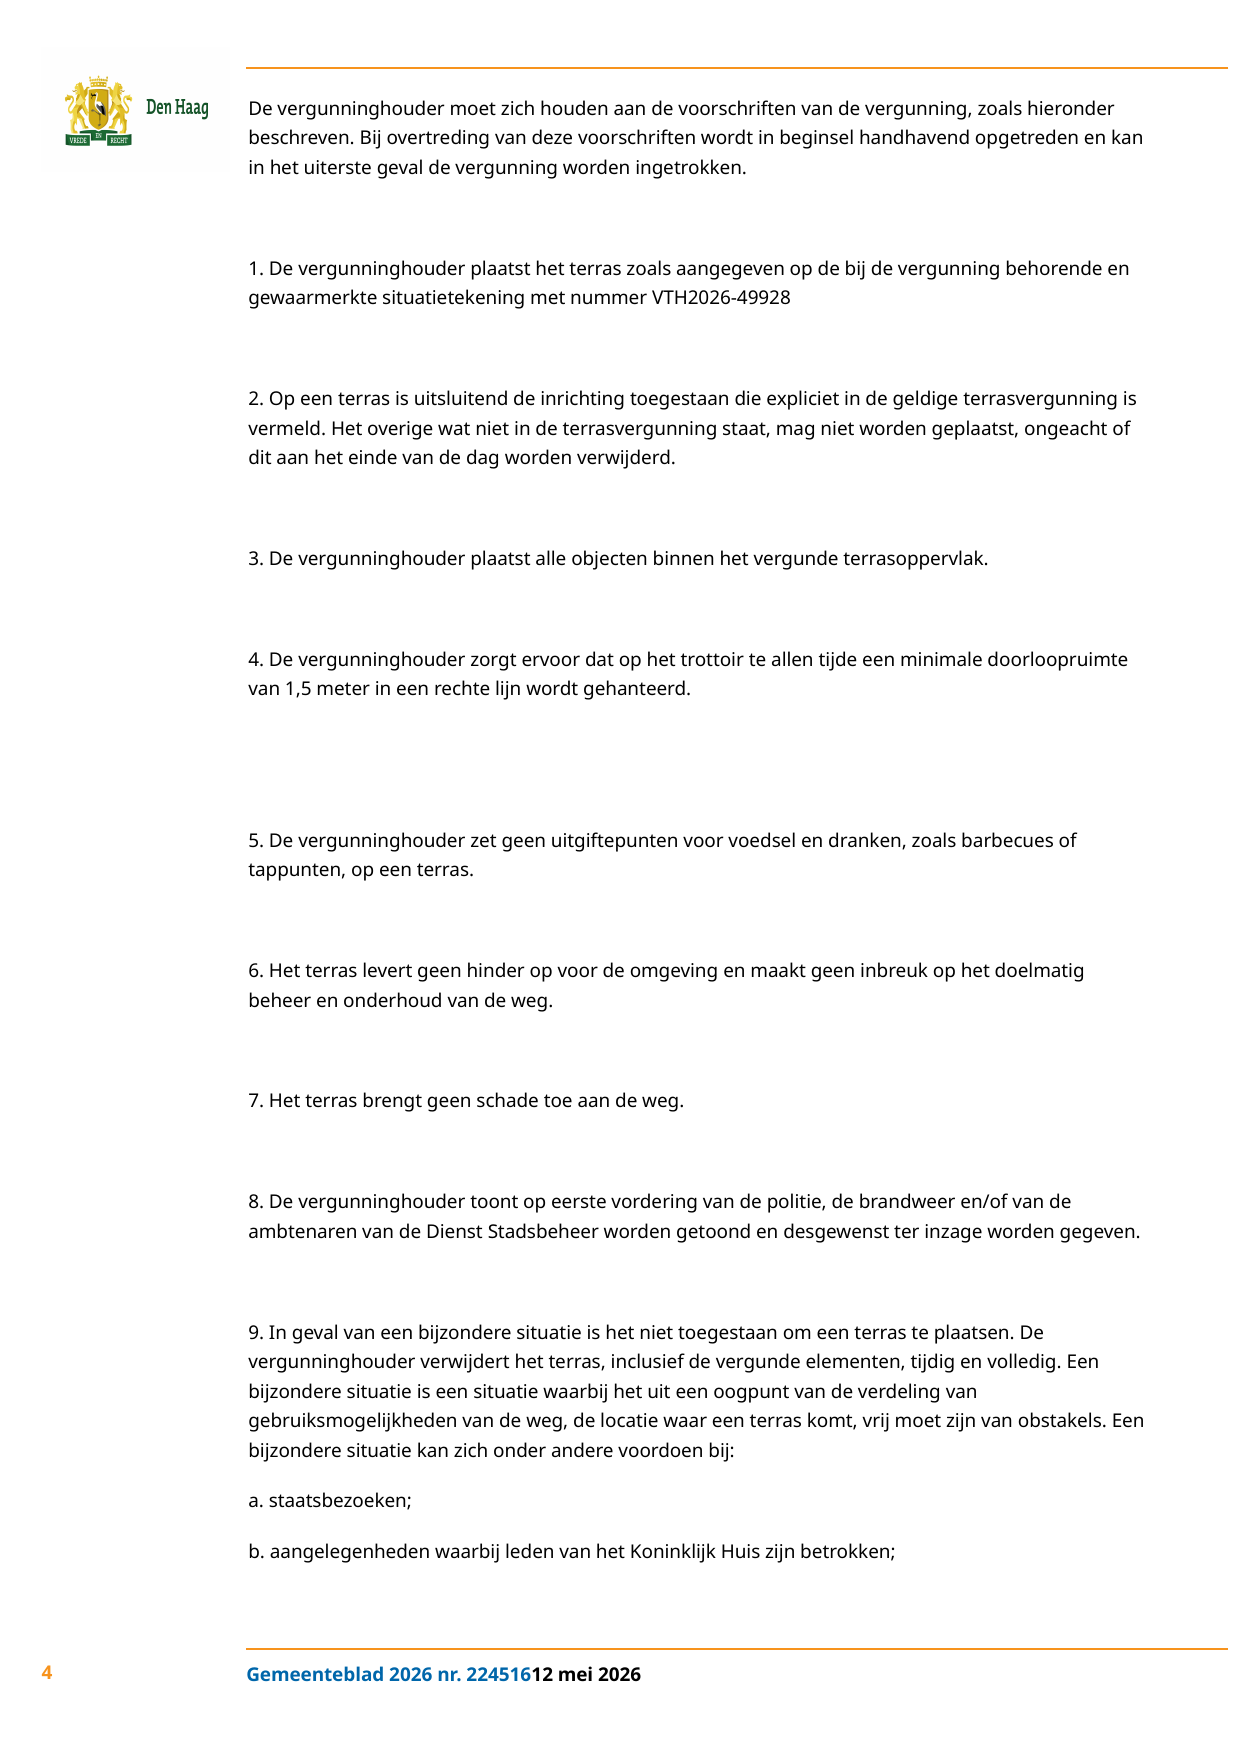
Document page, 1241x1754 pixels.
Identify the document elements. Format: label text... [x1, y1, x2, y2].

text 7. Het terras brengt geen schade toe aan de weg. [248, 1088, 1152, 1113]
text 8. De vergunninghouder toont op eerste vordering van de politie, de brandweer en/of van de ambtenaren van de Dienst Stadsbeheer worden getoond en desgewenst ter inzage worden gegeven. [248, 1188, 1152, 1244]
text 4. De vergunninghouder zorgt ervoor dat op het trottoir te allen tijde een minimale doorloopruimte van 1,5 meter in een rechte lijn wordt gehanteerd. [248, 646, 1152, 701]
text 6. Het terras levert geen hinder op voor de omgeving en maakt geen inbreuk op het doelmatig beheer en onderhoud van de weg. [248, 957, 1152, 1013]
picture [41, 47, 231, 172]
text a. staatsbezoeken; [248, 1488, 1152, 1513]
text 2. Op een terras is uitsluitend de inrichting toegestaan die expliciet in de geldige terrasvergunning is vermeld. Het overige wat niet in de terrasvergunning staat, mag niet worden geplaatst, ongeacht of dit aan het einde van de dag worden verwijderd. [248, 385, 1152, 470]
text 9. In geval van een bijzondere situatie is het niet toegestaan om een terras te plaatsen. De vergunninghouder verwijdert het terras, inclusief de vergunde elementen, tijdig en volledig. Een bijzondere situatie is een situatie waarbij het uit een oogpunt van de verdeling van gebruiksmogelijkheden van de weg, de locatie waar een terras komt, vrij moet zijn van obstakels. Een bijzondere situatie kan zich onder andere voordoen bij: [248, 1319, 1152, 1463]
text b. aangelegenheden waarbij leden van het Koninklijk Huis zijn betrokken; [248, 1538, 1152, 1564]
text 1. De vergunninghouder plaatst het terras zoals aangegeven op de bij de vergunning behorende en gewaarmerkte situatietekening met nummer VTH2026-49928 [248, 255, 1152, 310]
text De vergunninghouder moet zich houden aan de voorschriften van de vergunning, zoals hieronder beschreven. Bij overtreding van deze voorschriften wordt in beginsel handhavend opgetreden en kan in het uiterste geval de vergunning worden ingetrokken. [248, 95, 1152, 180]
text 3. De vergunninghouder plaatst alle objecten binnen het vergunde terrasoppervlak. [248, 545, 1152, 571]
text 5. De vergunninghouder zet geen uitgiftepunten voor voedsel en dranken, zoals barbecues of tappunten, op een terras. [248, 827, 1152, 882]
